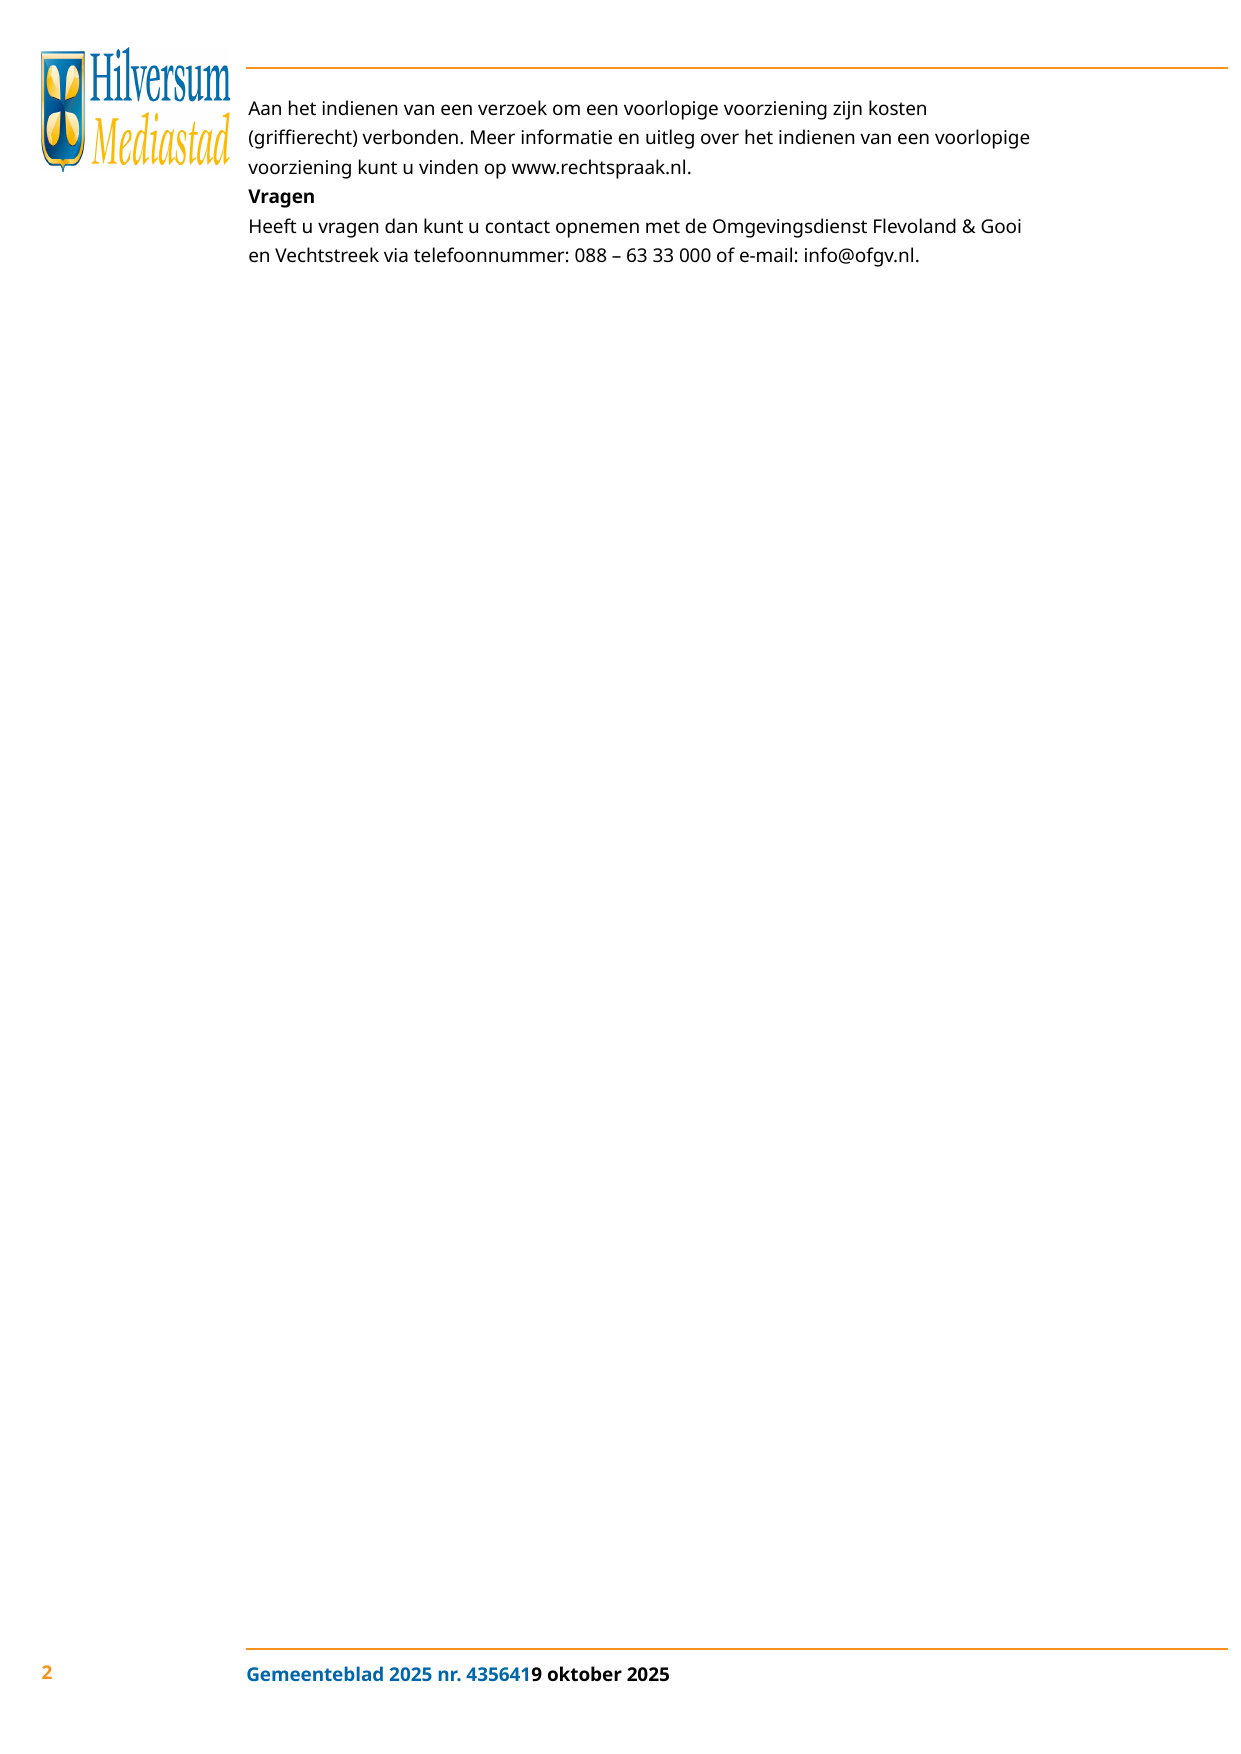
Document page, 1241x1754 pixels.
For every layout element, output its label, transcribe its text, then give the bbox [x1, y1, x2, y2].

text Vragen [248, 183, 1152, 209]
text Aan het indienen van een verzoek om een voorlopige voorziening zijn kosten [248, 95, 1152, 121]
picture [41, 47, 231, 172]
text Heeft u vragen dan kunt u contact opnemen met de Omgevingsdienst Flevoland & Gooi [248, 213, 1152, 239]
text en Vechtstreek via telefoonnummer: 088 – 63 33 000 of e-mail: info@ofgv.nl. [248, 243, 1152, 268]
text voorziening kunt u vinden op www.rechtspraak.nl. [248, 154, 1152, 180]
text (griffierecht) verbonden. Meer informatie en uitleg over het indienen van een voorlopige [248, 124, 1152, 150]
